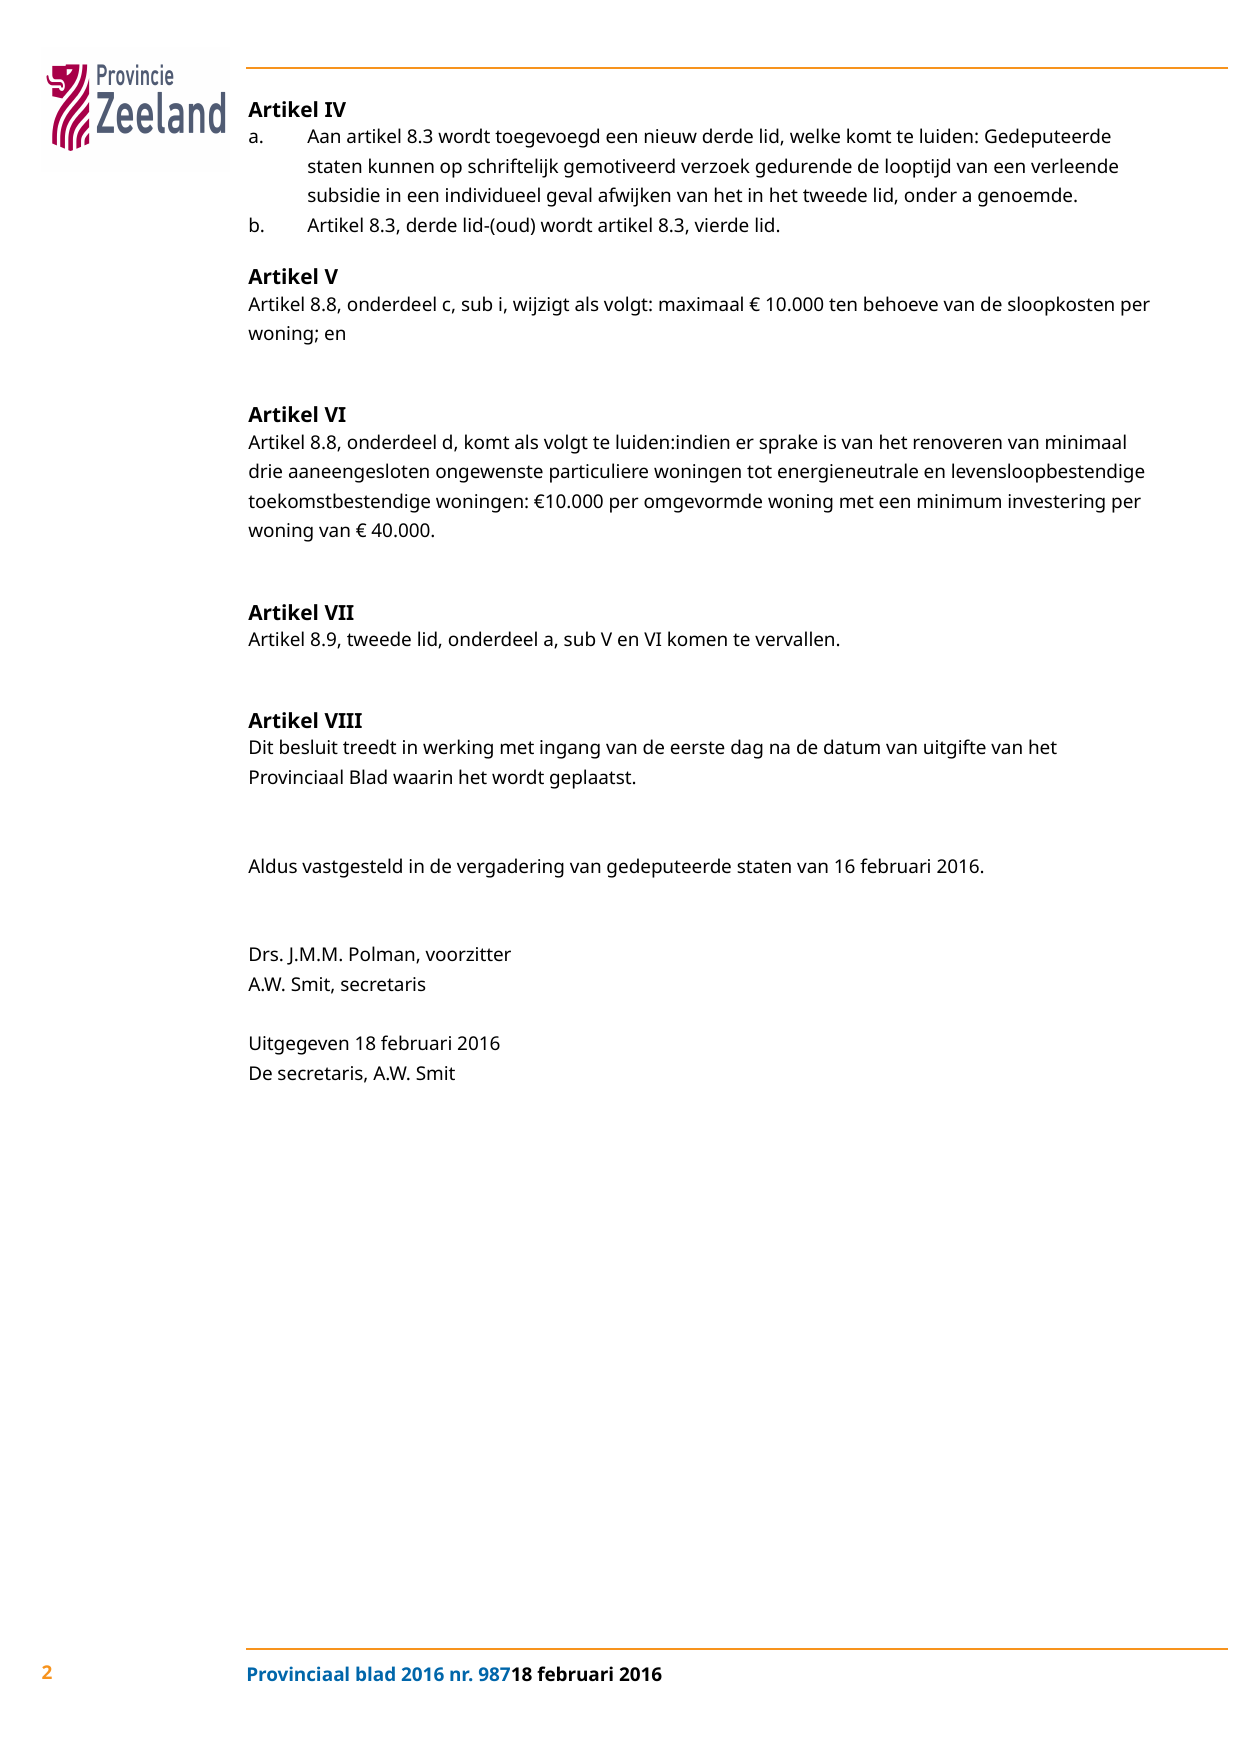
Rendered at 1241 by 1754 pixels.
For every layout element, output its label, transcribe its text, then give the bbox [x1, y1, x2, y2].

text Artikel V [248, 262, 1152, 291]
text Drs. J.M.M. Polman, voorzitter [248, 942, 1152, 967]
text Artikel IV [248, 95, 1152, 123]
picture [41, 47, 231, 172]
text Artikel VIII [248, 706, 1152, 734]
text Artikel VII [248, 598, 1152, 626]
text Aldus vastgesteld in de vergadering van gedeputeerde staten van 16 februari 2016. [248, 853, 1152, 878]
text Uitgegeven 18 februari 2016 [248, 1030, 1152, 1056]
list Artikel 8.3, derde lid-(oud) wordt artikel 8.3, vierde lid. [248, 212, 1152, 238]
text De secretaris, A.W. Smit [248, 1060, 1152, 1086]
list Aan artikel 8.3 wordt toegevoegd een nieuw derde lid, welke komt te luiden: Gedeputeerde staten kunnen op schriftelijk gemotiveerd verzoek gedurende de looptijd van een verleende subsidie in een individueel geval afwijken van het in het tweede lid, onder a genoemde. [248, 123, 1152, 208]
text Artikel VI [248, 400, 1152, 429]
text Artikel 8.9, tweede lid, onderdeel a, sub V en VI komen te vervallen. [248, 626, 1152, 652]
text Artikel 8.8, onderdeel d, komt als volgt te luiden:indien er sprake is van het renoveren van minimaal drie aaneengesloten ongewenste particuliere woningen tot energieneutrale en levensloopbestendige toekomstbestendige woningen: €10.000 per omgevormde woning met een minimum investering per woning van € 40.000. [248, 429, 1152, 543]
text Artikel 8.8, onderdeel c, sub i, wijzigt als volgt: maximaal € 10.000 ten behoeve van de sloopkosten per woning; en [248, 291, 1152, 346]
text A.W. Smit, secretaris [248, 971, 1152, 997]
text Dit besluit treedt in werking met ingang van de eerste dag na de datum van uitgifte van het Provinciaal Blad waarin het wordt geplaatst. [248, 734, 1152, 790]
